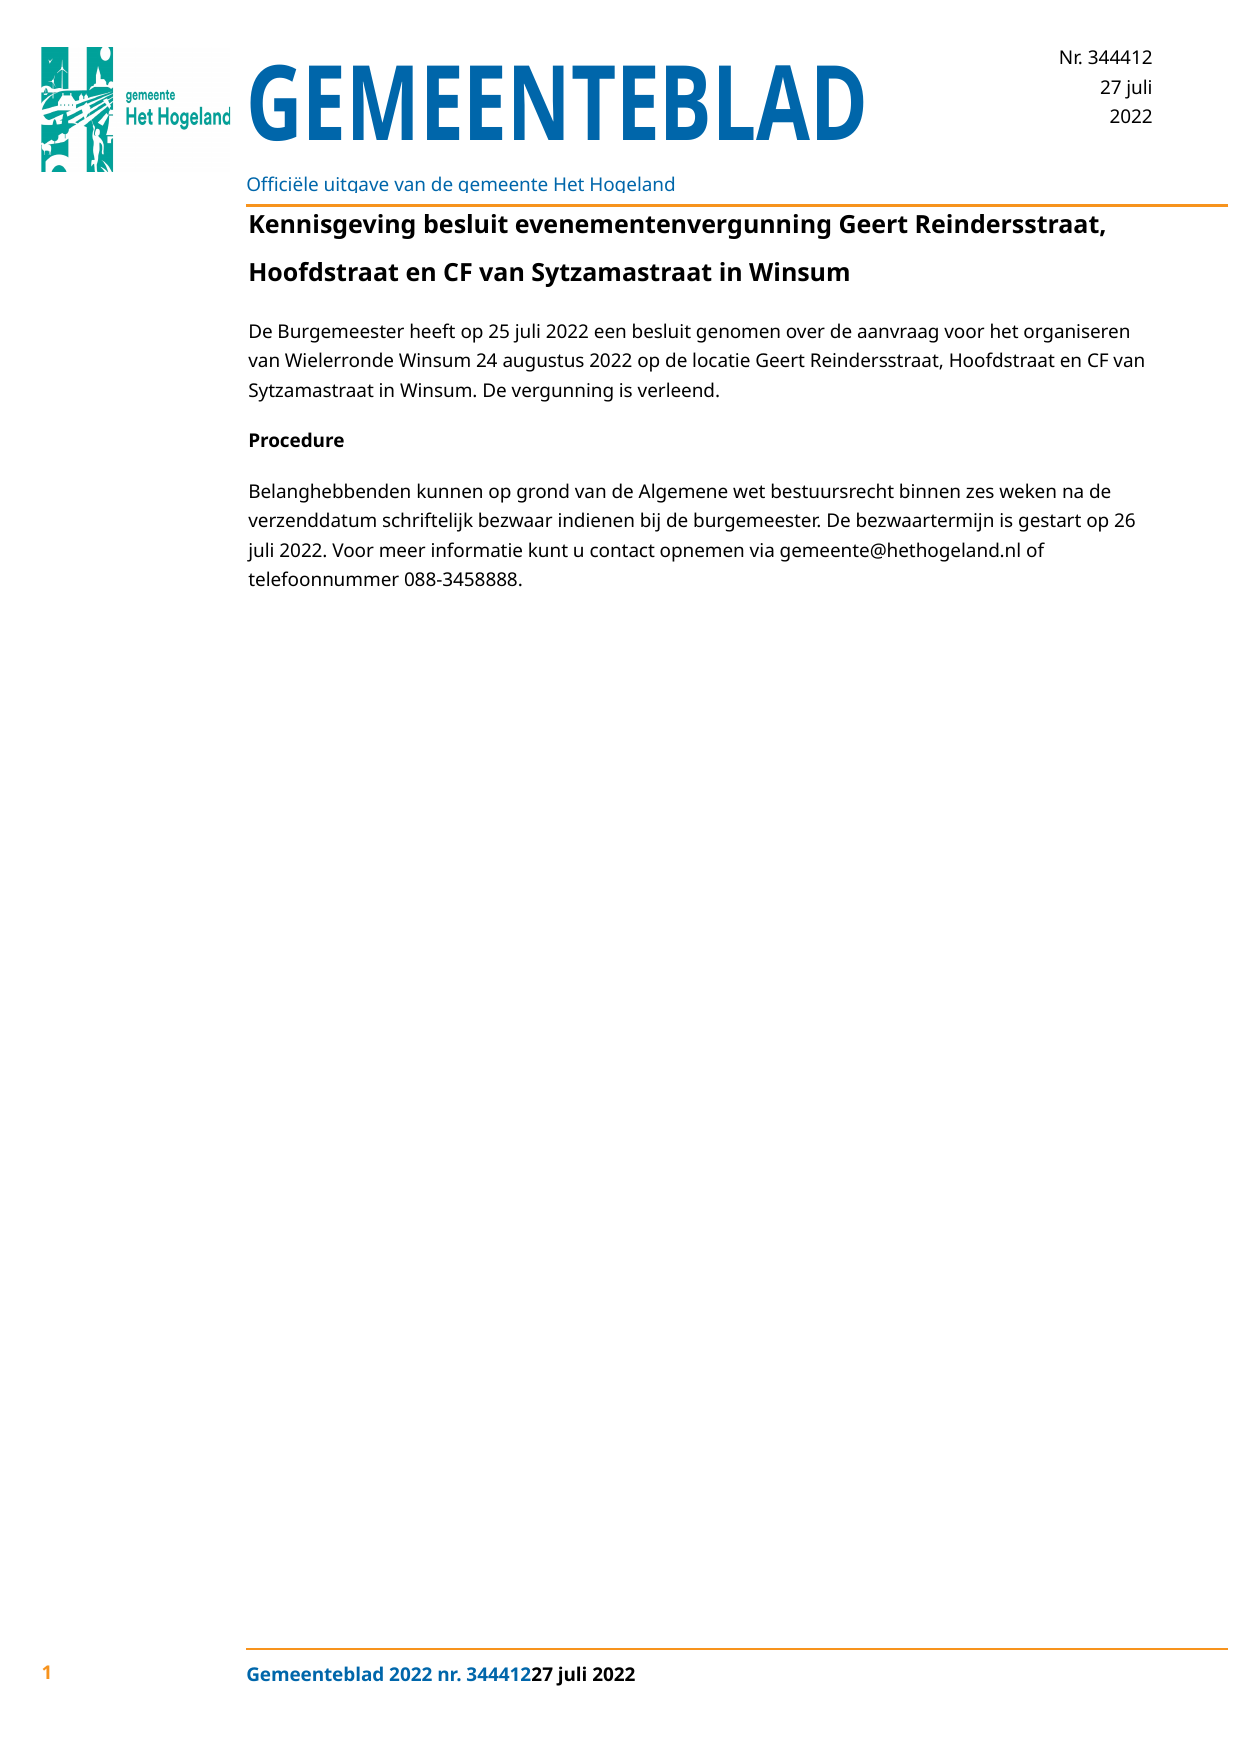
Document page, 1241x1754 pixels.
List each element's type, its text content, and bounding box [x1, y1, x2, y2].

text Kennisgeving besluit evenementenvergunning Geert Reindersstraat, Hoofdstraat en CF van Sytzamastraat in Winsum [248, 207, 1152, 288]
text De Burgemeester heeft op 25 juli 2022 een besluit genomen over de aanvraag voor het organiseren van Wielerronde Winsum 24 augustus 2022 op de locatie Geert Reindersstraat, Hoofdstraat en CF van Sytzamastraat in Winsum. De vergunning is verleend. [248, 318, 1152, 403]
text Procedure [248, 427, 1152, 453]
text Belanghebbenden kunnen op grond van de Algemene wet bestuursrecht binnen zes weken na de verzenddatum schriftelijk bezwaar indienen bij de burgemeester. De bezwaartermijn is gestart op 26 juli 2022. Voor meer informatie kunt u contact opnemen via gemeente@hethogeland.nl of telefoonnummer 088-3458888. [248, 478, 1152, 592]
picture [41, 47, 231, 172]
